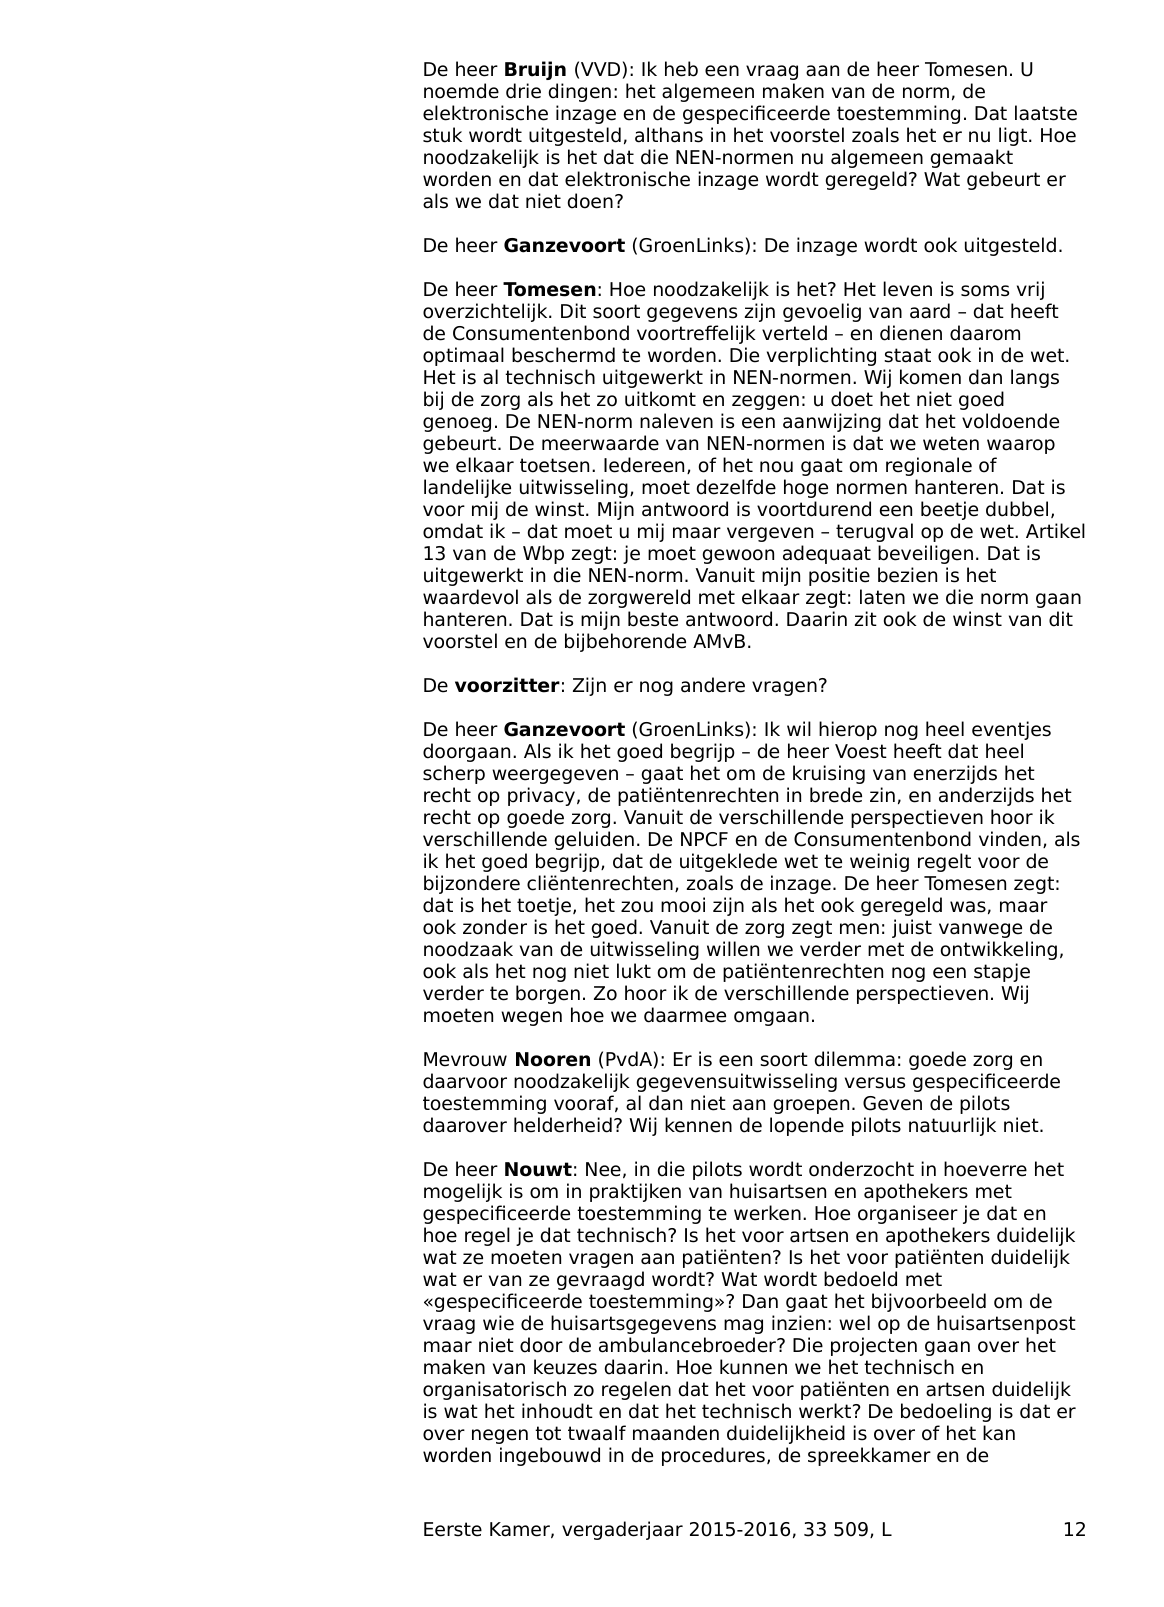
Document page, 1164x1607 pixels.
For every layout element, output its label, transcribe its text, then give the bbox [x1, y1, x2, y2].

text De heer Ganzevoort (GroenLinks): De inzage wordt ook uitgesteld. [422, 235, 1087, 257]
text De heer Tomesen: Hoe noodzakelijk is het? Het leven is soms vrij overzichtelijk. Dit soort gegevens zijn gevoelig van aard – dat heeft de Consumentenbond voortreffelijk verteld – en dienen daarom optimaal beschermd te worden. Die verplichting staat ook in de wet. Het is al technisch uitgewerkt in NEN-normen. Wij komen dan langs bij de zorg als het zo uitkomt en zeggen: u doet het niet goed genoeg. De NEN-norm naleven is een aanwijzing dat het voldoende gebeurt. De meerwaarde van NEN-normen is dat we weten waarop we elkaar toetsen. Iedereen, of het nou gaat om regionale of landelijke uitwisseling, moet dezelfde hoge normen hanteren. Dat is voor mij de winst. Mijn antwoord is voortdurend een beetje dubbel, omdat ik – dat moet u mij maar vergeven – terugval op de wet. Artikel 13 van de Wbp zegt: je moet gewoon adequaat beveiligen. Dat is uitgewerkt in die NEN-norm. Vanuit mijn positie bezien is het waardevol als de zorgwereld met elkaar zegt: laten we die norm gaan hanteren. Dat is mijn beste antwoord. Daarin zit ook de winst van dit voorstel en de bijbehorende AMvB. [422, 279, 1087, 653]
text De heer Nouwt: Nee, in die pilots wordt onderzocht in hoeverre het mogelijk is om in praktijken van huisartsen en apothekers met gespecificeerde toestemming te werken. Hoe organiseer je dat en hoe regel je dat technisch? Is het voor artsen en apothekers duidelijk wat ze moeten vragen aan patiënten? Is het voor patiënten duidelijk wat er van ze gevraagd wordt? Wat wordt bedoeld met «gespecificeerde toestemming»? Dan gaat het bijvoorbeeld om de vraag wie de huisartsgegevens mag inzien: wel op de huisartsenpost maar niet door de ambulancebroeder? Die projecten gaan over het maken van keuzes daarin. Hoe kunnen we het technisch en organisatorisch zo regelen dat het voor patiënten en artsen duidelijk is wat het inhoudt en dat het technisch werkt? De bedoeling is dat er over negen tot twaalf maanden duidelijkheid is over of het kan worden ingebouwd in de procedures, de spreekkamer en de [422, 1159, 1087, 1467]
text De heer Ganzevoort (GroenLinks): Ik wil hierop nog heel eventjes doorgaan. Als ik het goed begrijp – de heer Voest heeft dat heel scherp weergegeven – gaat het om de kruising van enerzijds het recht op privacy, de patiëntenrechten in brede zin, en anderzijds het recht op goede zorg. Vanuit de verschillende perspectieven hoor ik verschillende geluiden. De NPCF en de Consumentenbond vinden, als ik het goed begrijp, dat de uitgeklede wet te weinig regelt voor de bijzondere cliëntenrechten, zoals de inzage. De heer Tomesen zegt: dat is het toetje, het zou mooi zijn als het ook geregeld was, maar ook zonder is het goed. Vanuit de zorg zegt men: juist vanwege de noodzaak van de uitwisseling willen we verder met de ontwikkeling, ook als het nog niet lukt om de patiëntenrechten nog een stapje verder te borgen. Zo hoor ik de verschillende perspectieven. Wij moeten wegen hoe we daarmee omgaan. [422, 719, 1087, 1027]
text De voorzitter: Zijn er nog andere vragen? [422, 675, 1087, 697]
text De heer Bruijn (VVD): Ik heb een vraag aan de heer Tomesen. U noemde drie dingen: het algemeen maken van de norm, de elektronische inzage en de gespecificeerde toestemming. Dat laatste stuk wordt uitgesteld, althans in het voorstel zoals het er nu ligt. Hoe noodzakelijk is het dat die NEN-normen nu algemeen gemaakt worden en dat elektronische inzage wordt geregeld? Wat gebeurt er als we dat niet doen? [422, 59, 1087, 213]
text Mevrouw Nooren (PvdA): Er is een soort dilemma: goede zorg en daarvoor noodzakelijk gegevensuitwisseling versus gespecificeerde toestemming vooraf, al dan niet aan groepen. Geven de pilots daarover helderheid? Wij kennen de lopende pilots natuurlijk niet. [422, 1049, 1087, 1137]
